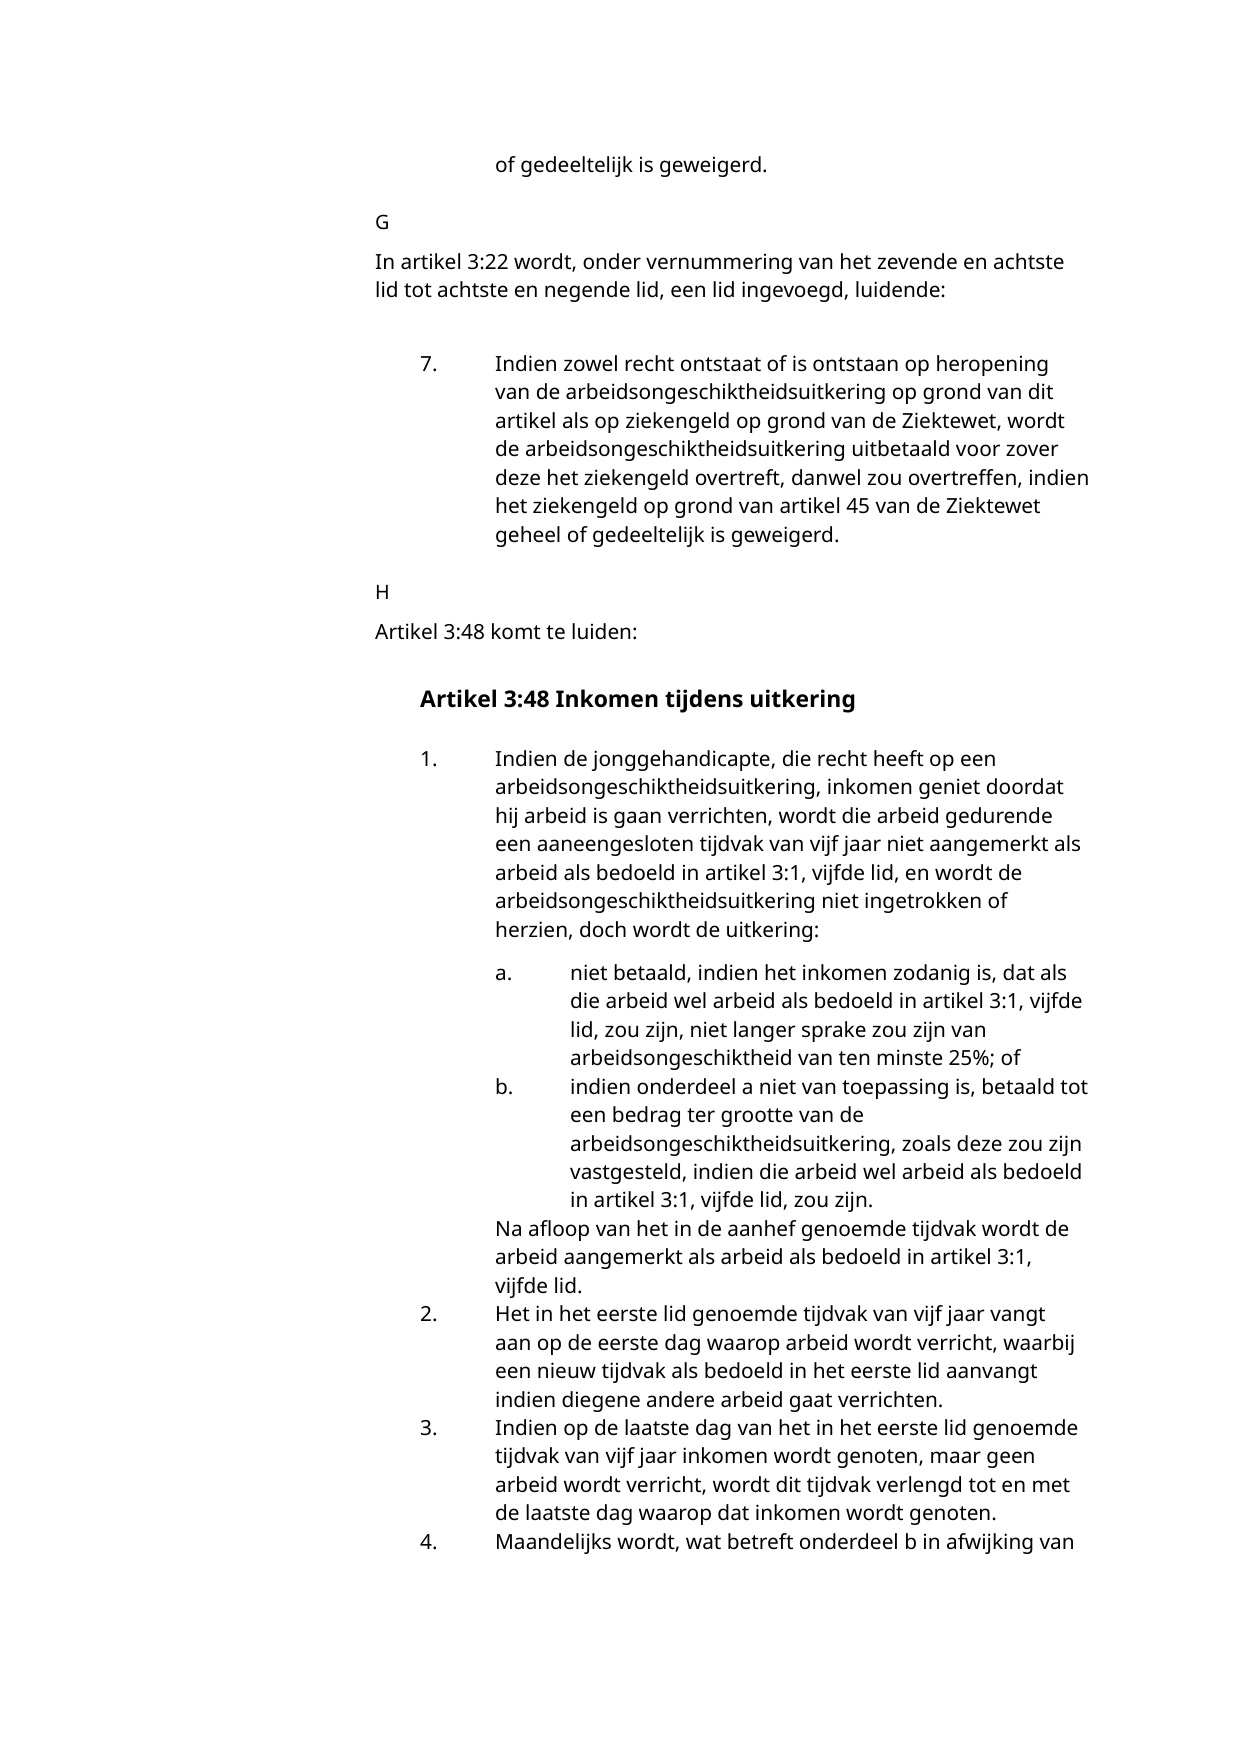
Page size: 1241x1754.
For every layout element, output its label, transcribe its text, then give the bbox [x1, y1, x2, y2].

text In artikel 3:22 wordt, onder vernummering van het zevende en achtste lid tot achtste en negende lid, een lid ingevoegd, luidende: [375, 247, 1090, 304]
list niet betaald, indien het inkomen zodanig is, dat als die arbeid wel arbeid als bedoeld in artikel 3:1, vijfde lid, zou zijn, niet langer sprake zou zijn van arbeidsongeschiktheid van ten minste 25%; of [495, 958, 1090, 1072]
subtitle Artikel 3:48 Inkomen tijdens uitkering [420, 683, 1090, 714]
list Het in het eerste lid genoemde tijdvak van vijf jaar vangt aan op de eerste dag waarop arbeid wordt verricht, waarbij een nieuw tijdvak als bedoeld in het eerste lid aanvangt indien diegene andere arbeid gaat verrichten. [420, 1299, 1090, 1413]
list of gedeeltelijk is geweigerd. [420, 150, 1090, 178]
list indien onderdeel a niet van toepassing is, betaald tot een bedrag ter grootte van de arbeidsongeschiktheidsuitkering, zoals deze zou zijn vastgesteld, indien die arbeid wel arbeid als bedoeld in artikel 3:1, vijfde lid, zou zijn. [495, 1072, 1090, 1214]
text Artikel 3:48 komt te luiden: [375, 617, 1090, 645]
list Indien zowel recht ontstaat of is ontstaan op heropening van de arbeidsongeschiktheidsuitkering op grond van dit artikel als op ziekengeld op grond van de Ziektewet, wordt de arbeidsongeschiktheidsuitkering uitbetaald voor zover deze het ziekengeld overtreft, danwel zou overtreffen, indien het ziekengeld op grond van artikel 45 van de Ziektewet geheel of gedeeltelijk is geweigerd. [420, 349, 1090, 548]
list Indien de jonggehandicapte, die recht heeft op een arbeidsongeschiktheidsuitkering, inkomen geniet doordat hij arbeid is gaan verrichten, wordt die arbeid gedurende een aaneengesloten tijdvak van vijf jaar niet aangemerkt als arbeid als bedoeld in artikel 3:1, vijfde lid, en wordt de arbeidsongeschiktheidsuitkering niet ingetrokken of herzien, doch wordt de uitkering: [420, 744, 1090, 943]
text H [375, 578, 1090, 605]
list Na afloop van het in de aanhef genoemde tijdvak wordt de arbeid aangemerkt als arbeid als bedoeld in artikel 3:1, vijfde lid. [420, 1214, 1090, 1299]
text G [375, 208, 1090, 235]
list Maandelijks wordt, wat betreft onderdeel b in afwijking van [420, 1527, 1090, 1555]
list Indien op de laatste dag van het in het eerste lid genoemde tijdvak van vijf jaar inkomen wordt genoten, maar geen arbeid wordt verricht, wordt dit tijdvak verlengd tot en met de laatste dag waarop dat inkomen wordt genoten. [420, 1413, 1090, 1527]
